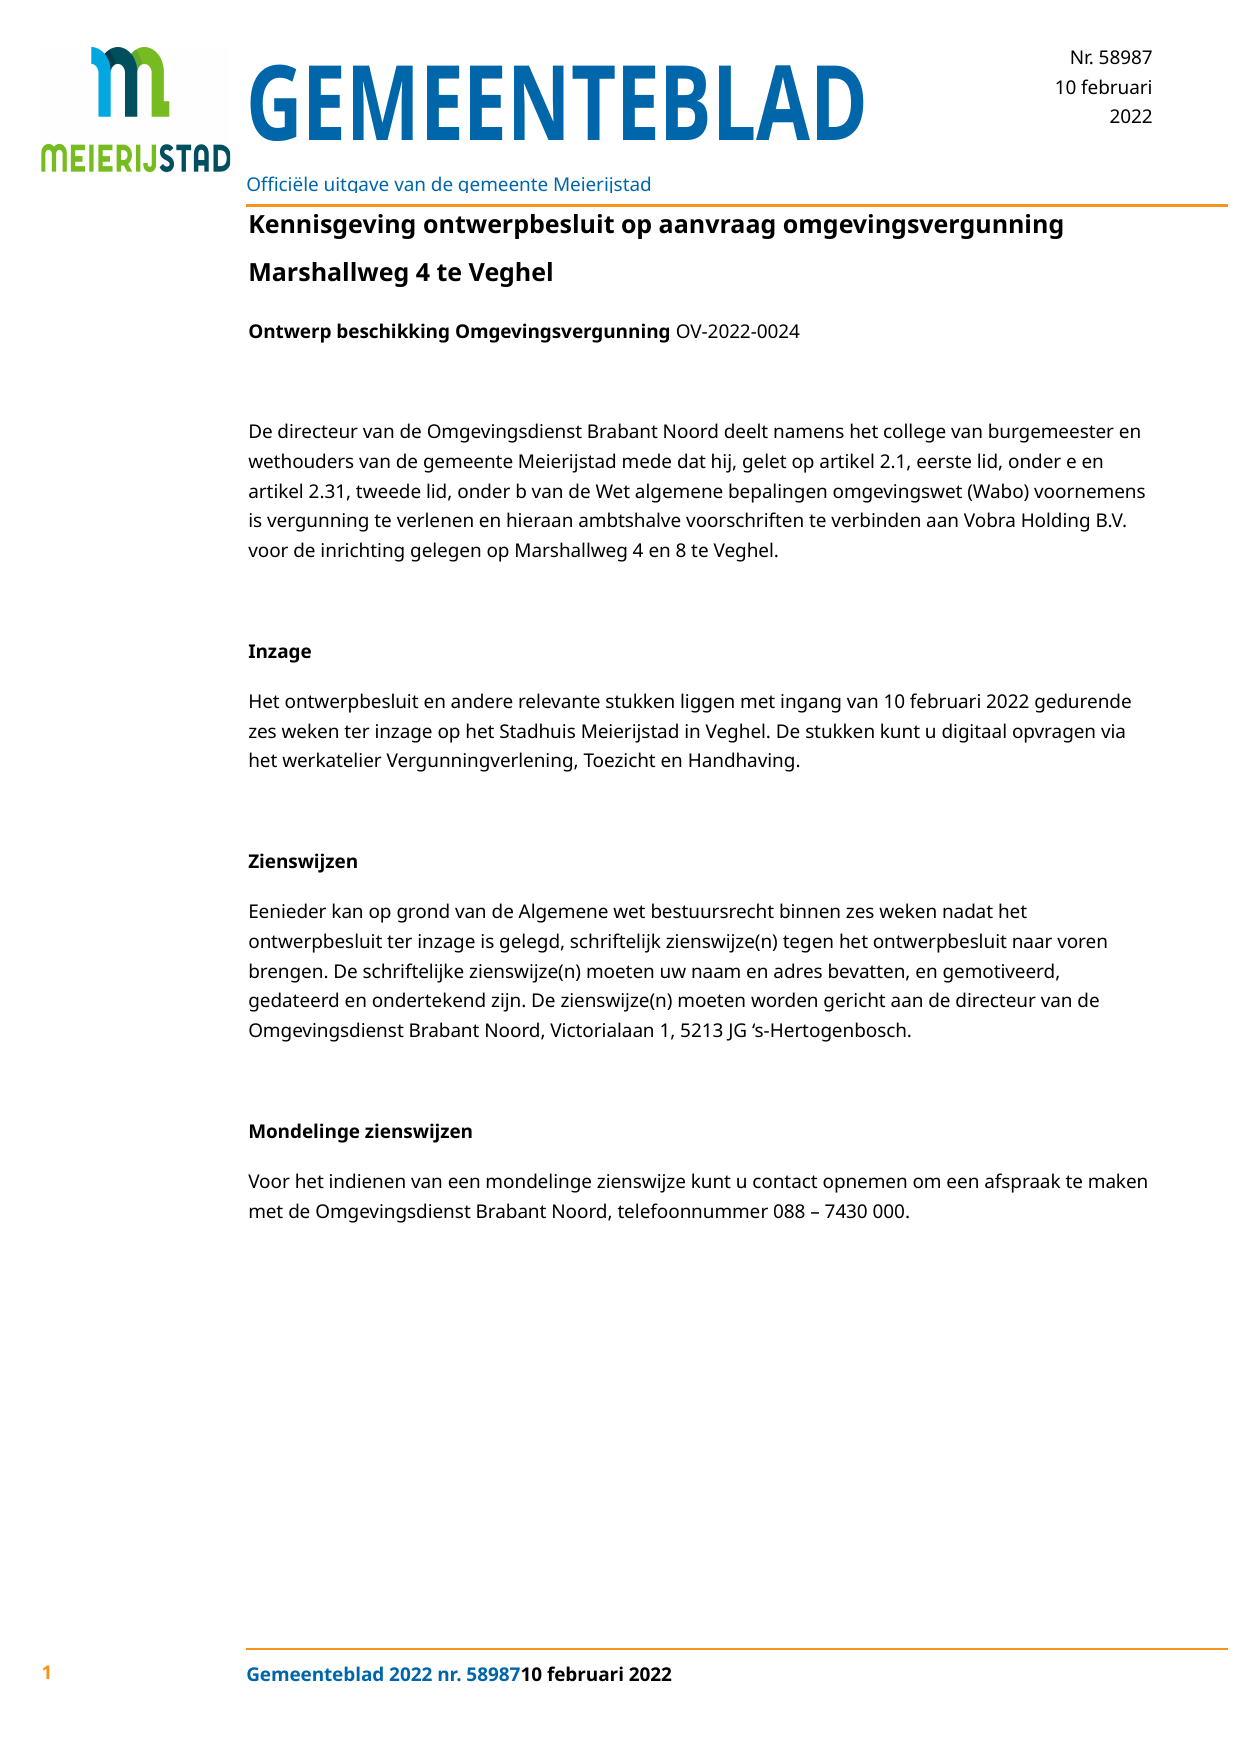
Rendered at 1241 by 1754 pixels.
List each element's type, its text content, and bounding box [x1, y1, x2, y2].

text Ontwerp beschikking Omgevingsvergunning OV-2022-0024 [248, 318, 1152, 344]
text Zienswijzen [248, 848, 1152, 874]
text Eenieder kan op grond van de Algemene wet bestuursrecht binnen zes weken nadat het ontwerpbesluit ter inzage is gelegd, schriftelijk zienswijze(n) tegen het ontwerpbesluit naar voren brengen. De schriftelijke zienswijze(n) moeten uw naam en adres bevatten, en gemotiveerd, gedateerd en ondertekend zijn. De zienswijze(n) moeten worden gericht aan de directeur van de Omgevingsdienst Brabant Noord, Victorialaan 1, 5213 JG ‘s-Hertogenbosch. [248, 899, 1152, 1043]
text Mondelinge zienswijzen [248, 1118, 1152, 1144]
picture [41, 47, 231, 172]
text Voor het indienen van een mondelinge zienswijze kunt u contact opnemen om een afspraak te maken met de Omgevingsdienst Brabant Noord, telefoonnummer 088 – 7430 000. [248, 1168, 1152, 1224]
text Kennisgeving ontwerpbesluit op aanvraag omgevingsvergunning Marshallweg 4 te Veghel [248, 207, 1152, 288]
text Inzage [248, 638, 1152, 664]
text De directeur van de Omgevingsdienst Brabant Noord deelt namens het college van burgemeester en wethouders van de gemeente Meierijstad mede dat hij, gelet op artikel 2.1, eerste lid, onder e en artikel 2.31, tweede lid, onder b van de Wet algemene bepalingen omgevingswet (Wabo) voornemens is vergunning te verlenen en hieraan ambtshalve voorschriften te verbinden aan Vobra Holding B.V. voor de inrichting gelegen op Marshallweg 4 en 8 te Veghel. [248, 419, 1152, 563]
text Het ontwerpbesluit en andere relevante stukken liggen met ingang van 10 februari 2022 gedurende zes weken ter inzage op het Stadhuis Meierijstad in Veghel. De stukken kunt u digitaal opvragen via het werkatelier Vergunningverlening, Toezicht en Handhaving. [248, 688, 1152, 773]
